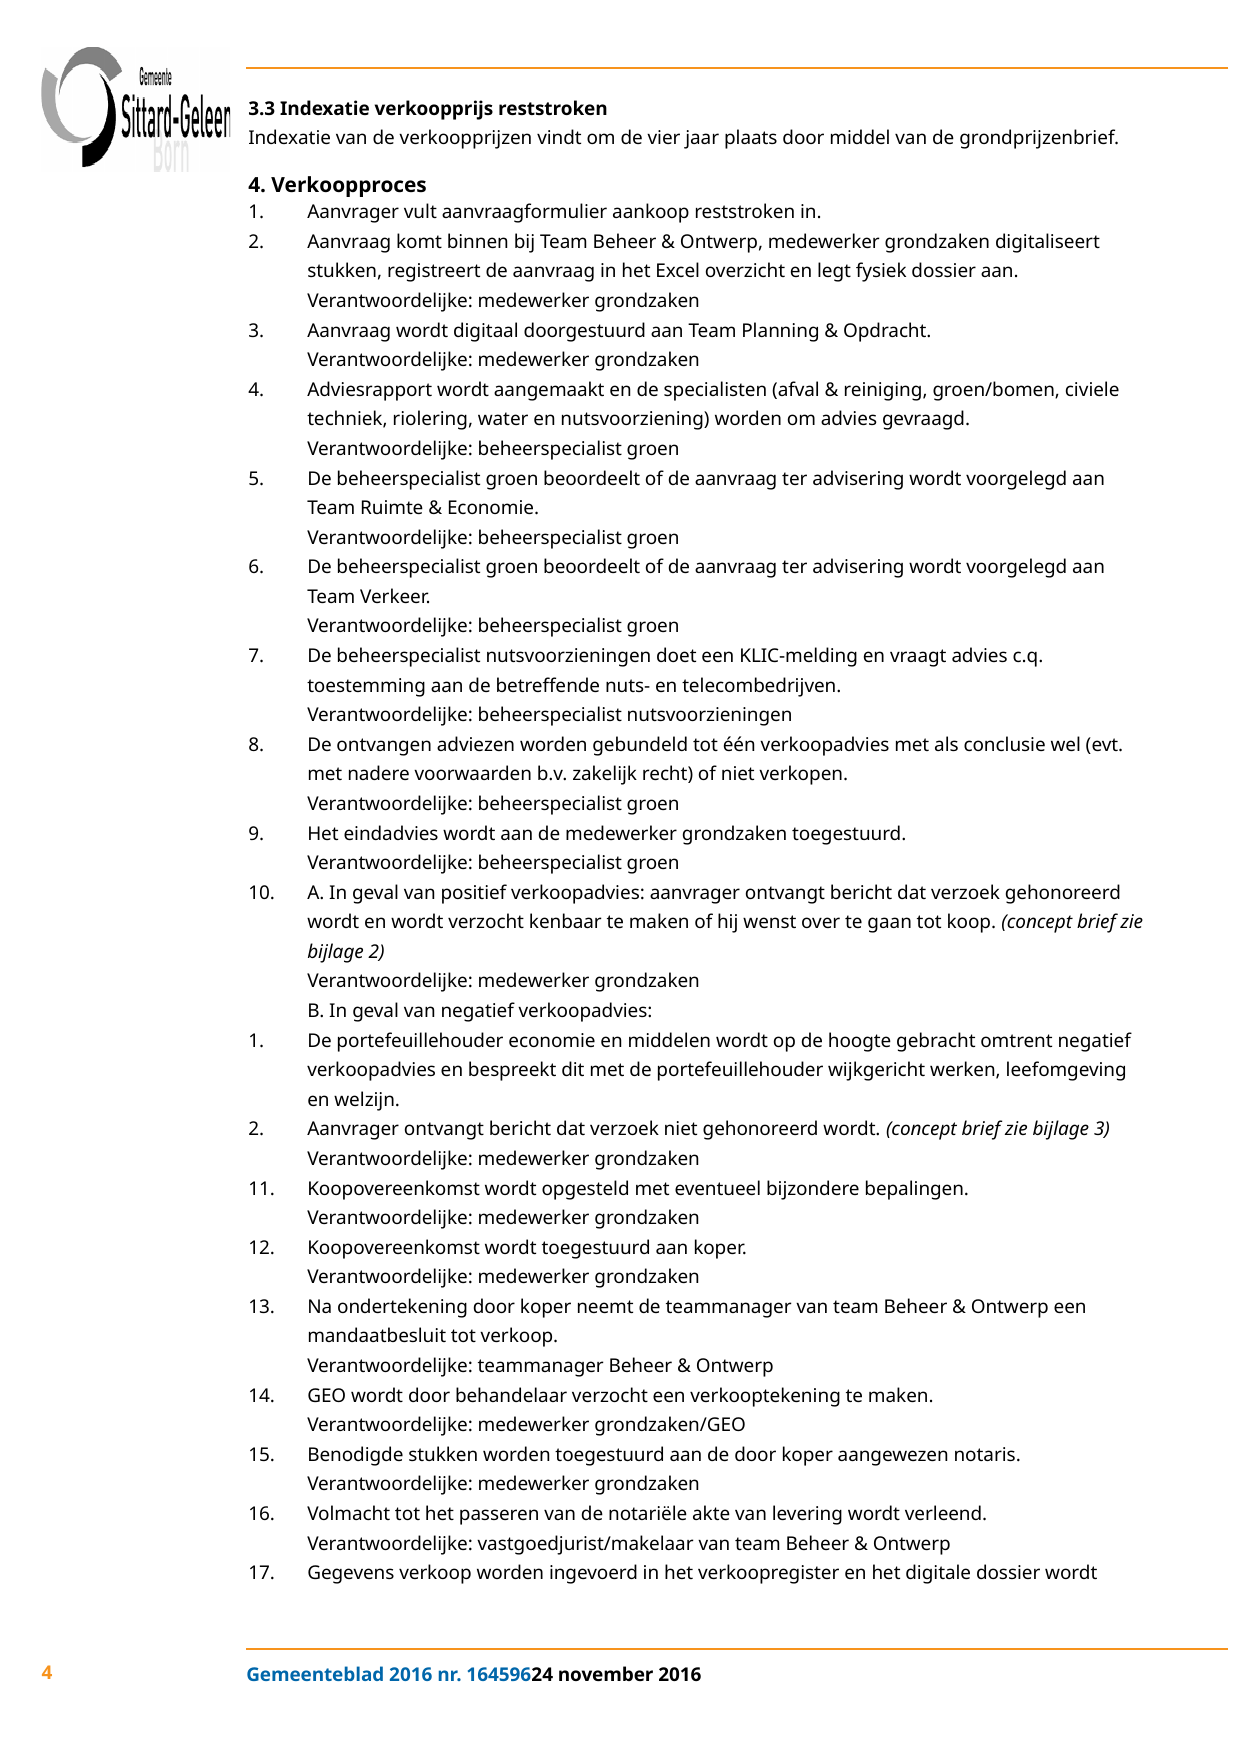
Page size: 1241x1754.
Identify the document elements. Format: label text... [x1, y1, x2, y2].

text 4. Verkoopproces [248, 170, 1152, 198]
list De portefeuillehouder economie en middelen wordt op de hoogte gebracht omtrent negatief verkoopadvies en bespreekt dit met de portefeuillehouder wijkgericht werken, leefomgeving en welzijn. [248, 1027, 1152, 1112]
list Verantwoordelijke: medewerker grondzaken [248, 1145, 1152, 1171]
list De ontvangen adviezen worden gebundeld tot één verkoopadvies met als conclusie wel (evt. met nadere voorwaarden b.v. zakelijk recht) of niet verkopen. [248, 731, 1152, 786]
list Het eindadvies wordt aan de medewerker grondzaken toegestuurd. [248, 820, 1152, 845]
list A. In geval van positief verkoopadvies: aanvrager ontvangt bericht dat verzoek gehonoreerd wordt en wordt verzocht kenbaar te maken of hij wenst over te gaan tot koop. (concept brief zie bijlage 2) [248, 879, 1152, 964]
list Na ondertekening door koper neemt de teammanager van team Beheer & Ontwerp een mandaatbesluit tot verkoop. [248, 1293, 1152, 1348]
list Verantwoordelijke: medewerker grondzaken/GEO [248, 1411, 1152, 1437]
list Verantwoordelijke: beheerspecialist groen [248, 435, 1152, 461]
list Adviesrapport wordt aangemaakt en de specialisten (afval & reiniging, groen/bomen, civiele techniek, riolering, water en nutsvoorziening) worden om advies gevraagd. [248, 376, 1152, 431]
list Verantwoordelijke: teammanager Beheer & Ontwerp [248, 1352, 1152, 1378]
list Verantwoordelijke: beheerspecialist groen [248, 524, 1152, 549]
list Aanvrager ontvangt bericht dat verzoek niet gehonoreerd wordt. (concept brief zie bijlage 3) [248, 1116, 1152, 1141]
list Verantwoordelijke: medewerker grondzaken [248, 1204, 1152, 1230]
list De beheerspecialist nutsvoorzieningen doet een KLIC-melding en vraagt advies c.q. toestemming aan de betreffende nuts- en telecombedrijven. [248, 642, 1152, 697]
list Volmacht tot het passeren van de notariële akte van levering wordt verleend. [248, 1500, 1152, 1526]
list Aanvrager vult aanvraagformulier aankoop reststroken in. [248, 198, 1152, 224]
list Aanvraag komt binnen bij Team Beheer & Ontwerp, medewerker grondzaken digitaliseert stukken, registreert de aanvraag in het Excel overzicht en legt fysiek dossier aan. [248, 228, 1152, 283]
text 3.3 Indexatie verkoopprijs reststroken [248, 95, 1152, 121]
list Verantwoordelijke: medewerker grondzaken [248, 346, 1152, 372]
list Verantwoordelijke: beheerspecialist groen [248, 790, 1152, 816]
list Verantwoordelijke: medewerker grondzaken [248, 1263, 1152, 1289]
list Verantwoordelijke: beheerspecialist nutsvoorzieningen [248, 701, 1152, 727]
list Aanvraag wordt digitaal doorgestuurd aan Team Planning & Opdracht. [248, 317, 1152, 342]
list GEO wordt door behandelaar verzocht een verkooptekening te maken. [248, 1382, 1152, 1407]
list De beheerspecialist groen beoordeelt of de aanvraag ter advisering wordt voorgelegd aan Team Ruimte & Economie. [248, 465, 1152, 520]
list Verantwoordelijke: medewerker grondzaken [248, 287, 1152, 313]
list B. In geval van negatief verkoopadvies: [248, 997, 1152, 1023]
list Koopovereenkomst wordt opgesteld met eventueel bijzondere bepalingen. [248, 1175, 1152, 1200]
list Verantwoordelijke: medewerker grondzaken [248, 968, 1152, 993]
list De beheerspecialist groen beoordeelt of de aanvraag ter advisering wordt voorgelegd aan Team Verkeer. [248, 553, 1152, 609]
picture [41, 47, 231, 172]
list Verantwoordelijke: beheerspecialist groen [248, 613, 1152, 638]
list Verantwoordelijke: vastgoedjurist/makelaar van team Beheer & Ontwerp [248, 1530, 1152, 1555]
list Benodigde stukken worden toegestuurd aan de door koper aangewezen notaris. [248, 1441, 1152, 1467]
list Gegevens verkoop worden ingevoerd in het verkoopregister en het digitale dossier wordt [248, 1559, 1152, 1585]
list Verantwoordelijke: beheerspecialist groen [248, 849, 1152, 875]
list Verantwoordelijke: medewerker grondzaken [248, 1471, 1152, 1496]
list Koopovereenkomst wordt toegestuurd aan koper. [248, 1234, 1152, 1259]
text Indexatie van de verkoopprijzen vindt om de vier jaar plaats door middel van de grondprijzenbrief. [248, 124, 1152, 150]
